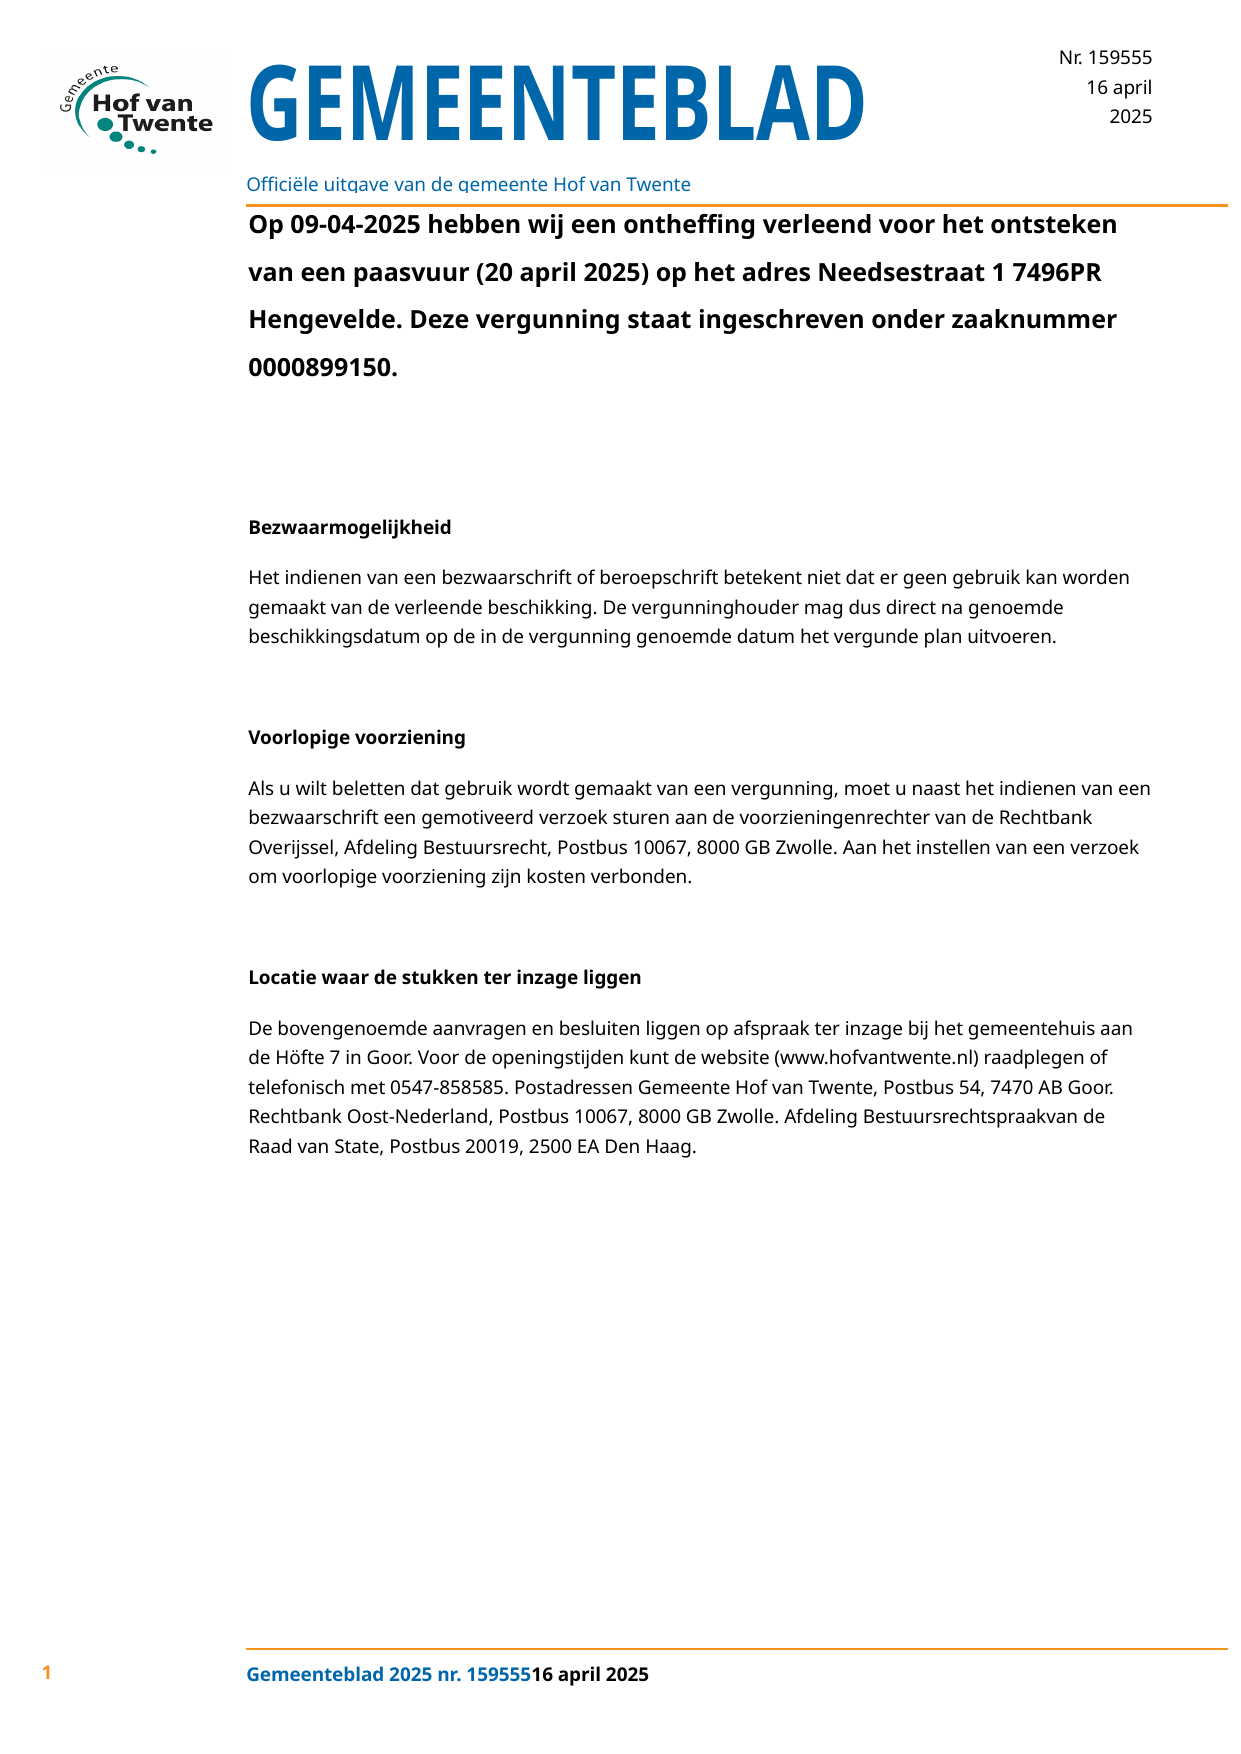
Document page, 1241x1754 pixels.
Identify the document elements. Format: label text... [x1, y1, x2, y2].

text De bovengenoemde aanvragen en besluiten liggen op afspraak ter inzage bij het gemeentehuis aan de Höfte 7 in Goor. Voor de openingstijden kunt de website (www.hofvantwente.nl) raadplegen of telefonisch met 0547-858585. Postadressen Gemeente Hof van Twente, Postbus 54, 7470 AB Goor. Rechtbank Oost-Nederland, Postbus 10067, 8000 GB Zwolle. Afdeling Bestuursrechtspraakvan de Raad van State, Postbus 20019, 2500 EA Den Haag. [248, 1015, 1152, 1159]
text Voorlopige voorziening [248, 724, 1152, 750]
text Op 09-04-2025 hebben wij een ontheffing verleend voor het ontsteken van een paasvuur (20 april 2025) op het adres Needsestraat 1 7496PR Hengevelde. Deze vergunning staat ingeschreven onder zaaknummer 0000899150. [248, 207, 1152, 384]
text Als u wilt beletten dat gebruik wordt gemaakt van een vergunning, moet u naast het indienen van een bezwaarschrift een gemotiveerd verzoek sturen aan de voorzieningenrechter van de Rechtbank Overijssel, Afdeling Bestuursrecht, Postbus 10067, 8000 GB Zwolle. Aan het instellen van een verzoek om voorlopige voorziening zijn kosten verbonden. [248, 775, 1152, 889]
text Locatie waar de stukken ter inzage liggen [248, 964, 1152, 990]
text Bezwaarmogelijkheid [248, 514, 1152, 540]
picture [41, 47, 231, 172]
text Het indienen van een bezwaarschrift of beroepschrift betekent niet dat er geen gebruik kan worden gemaakt van de verleende beschikking. De vergunninghouder mag dus direct na genoemde beschikkingsdatum op de in de vergunning genoemde datum het vergunde plan uitvoeren. [248, 564, 1152, 649]
